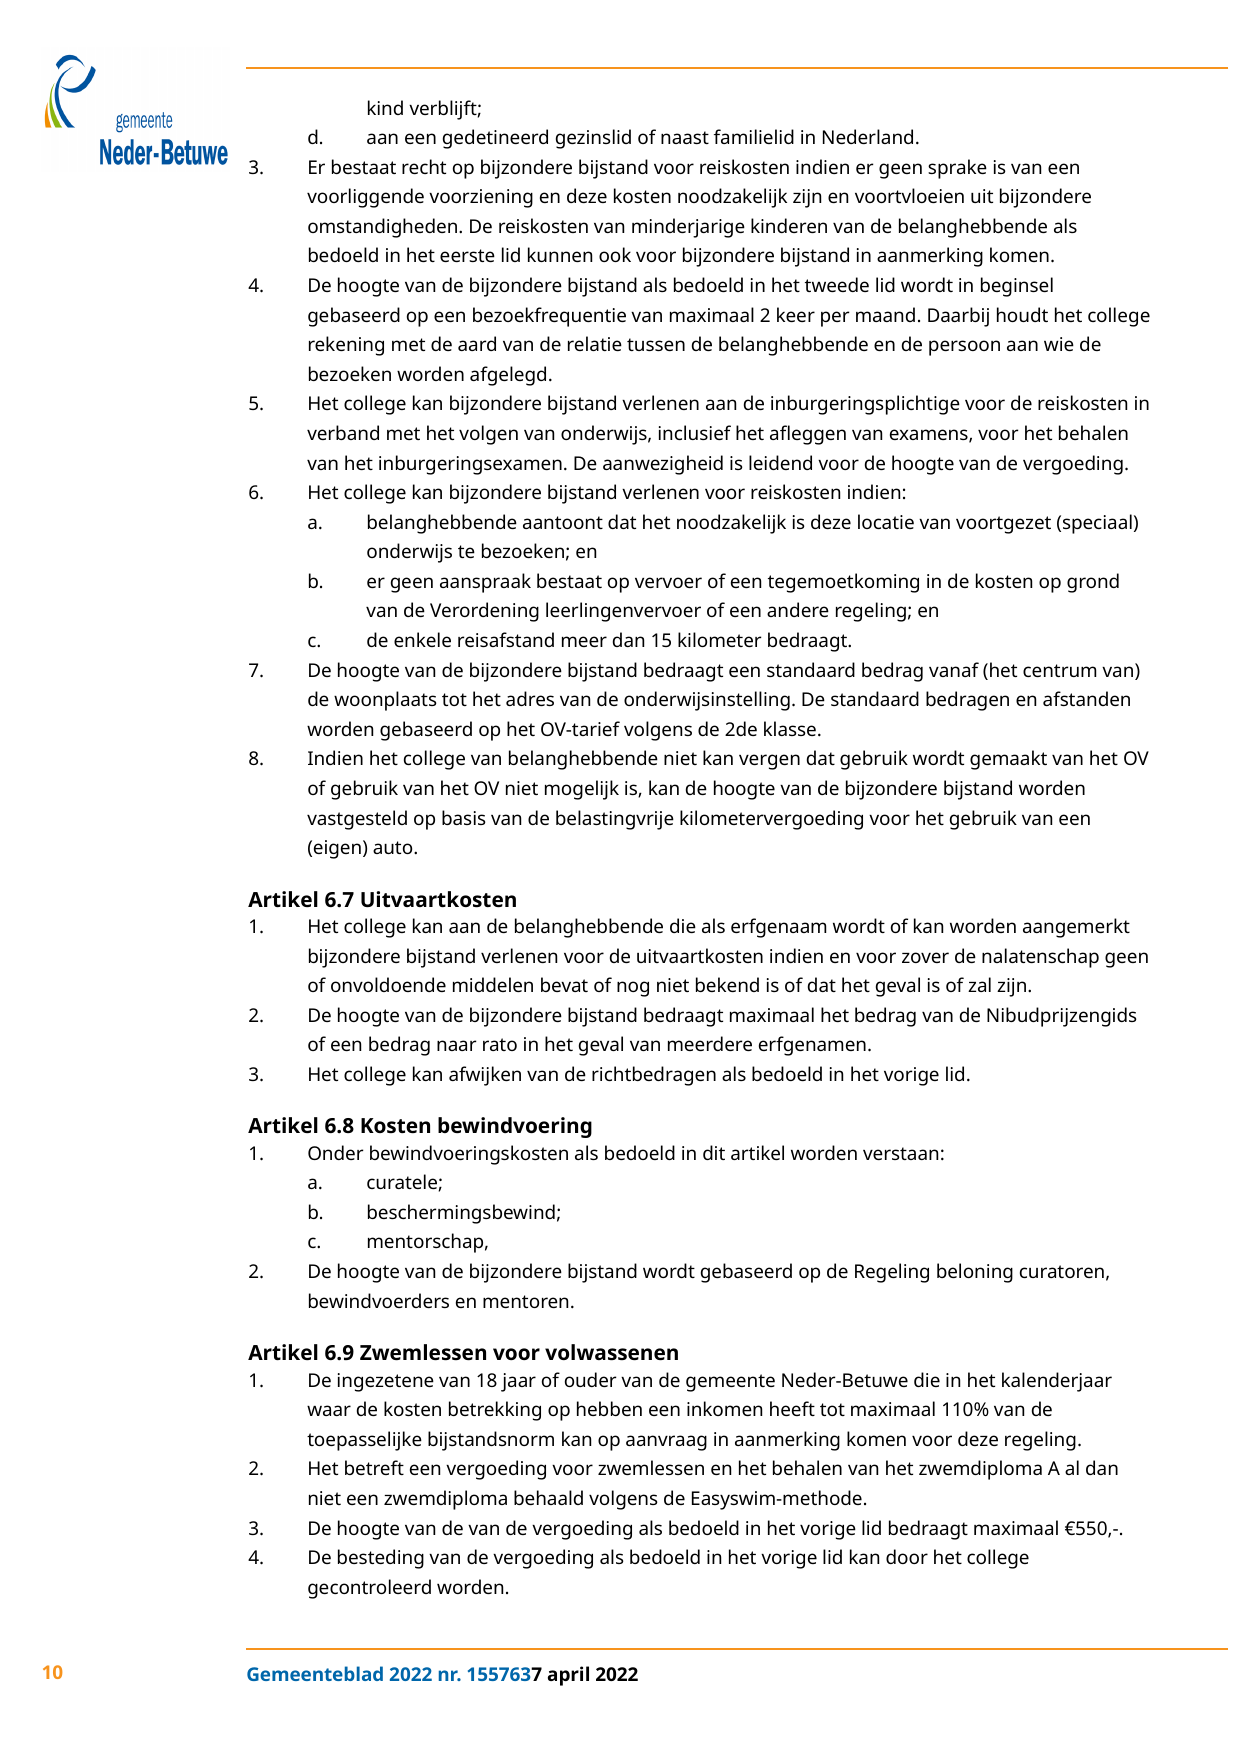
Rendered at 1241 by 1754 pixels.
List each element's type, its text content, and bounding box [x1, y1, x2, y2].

list beschermingsbewind; [307, 1199, 1152, 1225]
list de enkele reisafstand meer dan 15 kilometer bedraagt. [307, 627, 1152, 653]
list Er bestaat recht op bijzondere bijstand voor reiskosten indien er geen sprake is van een voorliggende voorziening en deze kosten noodzakelijk zijn en voortvloeien uit bijzondere omstandigheden. De reiskosten van minderjarige kinderen van de belanghebbende als bedoeld in het eerste lid kunnen ook voor bijzondere bijstand in aanmerking komen. [248, 154, 1152, 268]
list Het college kan bijzondere bijstand verlenen voor reiskosten indien: [248, 479, 1152, 505]
list Indien het college van belanghebbende niet kan vergen dat gebruik wordt gemaakt van het OV of gebruik van het OV niet mogelijk is, kan de hoogte van de bijzondere bijstand worden vastgesteld op basis van de belastingvrije kilometervergoeding voor het gebruik van een (eigen) auto. [248, 746, 1152, 860]
list Het college kan aan de belanghebbende die als erfgenaam wordt of kan worden aangemerkt bijzondere bijstand verlenen voor de uitvaartkosten indien en voor zover de nalatenschap geen of onvoldoende middelen bevat of nog niet bekend is of dat het geval is of zal zijn. [248, 913, 1152, 998]
list Onder bewindvoeringskosten als bedoeld in dit artikel worden verstaan: [248, 1140, 1152, 1166]
list De hoogte van de bijzondere bijstand bedraagt een standaard bedrag vanaf (het centrum van) de woonplaats tot het adres van de onderwijsinstelling. De standaard bedragen en afstanden worden gebaseerd op het OV-tarief volgens de 2de klasse. [248, 657, 1152, 742]
picture [41, 47, 231, 172]
list er geen aanspraak bestaat op vervoer of een tegemoetkoming in de kosten op grond van de Verordening leerlingenvervoer of een andere regeling; en [307, 568, 1152, 623]
text Artikel 6.9 Zwemlessen voor volwassenen [248, 1338, 1152, 1367]
list De besteding van de vergoeding als bedoeld in het vorige lid kan door het college gecontroleerd worden. [248, 1544, 1152, 1599]
list curatele; [307, 1169, 1152, 1195]
text Artikel 6.7 Uitvaartkosten [248, 885, 1152, 913]
list De hoogte van de bijzondere bijstand als bedoeld in het tweede lid wordt in beginsel gebaseerd op een bezoekfrequentie van maximaal 2 keer per maand. Daarbij houdt het college rekening met de aard van de relatie tussen de belanghebbende en de persoon aan wie de bezoeken worden afgelegd. [248, 272, 1152, 387]
list Het betreft een vergoeding voor zwemlessen en het behalen van het zwemdiploma A al dan niet een zwemdiploma behaald volgens de Easyswim-methode. [248, 1456, 1152, 1511]
list De hoogte van de bijzondere bijstand bedraagt maximaal het bedrag van de Nibudprijzengids of een bedrag naar rato in het geval van meerdere erfgenamen. [248, 1002, 1152, 1057]
list mentorschap, [307, 1229, 1152, 1254]
list belanghebbende aantoont dat het noodzakelijk is deze locatie van voortgezet (speciaal) onderwijs te bezoeken; en [307, 509, 1152, 564]
list De ingezetene van 18 jaar of ouder van de gemeente Neder-Betuwe die in het kalenderjaar waar de kosten betrekking op hebben een inkomen heeft tot maximaal 110% van de toepasselijke bijstandsnorm kan op aanvraag in aanmerking komen voor deze regeling. [248, 1367, 1152, 1452]
list Het college kan afwijken van de richtbedragen als bedoeld in het vorige lid. [248, 1061, 1152, 1087]
list De hoogte van de van de vergoeding als bedoeld in het vorige lid bedraagt maximaal €550,-. [248, 1515, 1152, 1540]
list Het college kan bijzondere bijstand verlenen aan de inburgeringsplichtige voor de reiskosten in verband met het volgen van onderwijs, inclusief het afleggen van examens, voor het behalen van het inburgeringsexamen. De aanwezigheid is leidend voor de hoogte van de vergoeding. [248, 391, 1152, 476]
list kind verblijft; [307, 95, 1152, 121]
list De hoogte van de bijzondere bijstand wordt gebaseerd op de Regeling beloning curatoren, bewindvoerders en mentoren. [248, 1258, 1152, 1314]
list aan een gedetineerd gezinslid of naast familielid in Nederland. [307, 124, 1152, 150]
text Artikel 6.8 Kosten bewindvoering [248, 1112, 1152, 1140]
